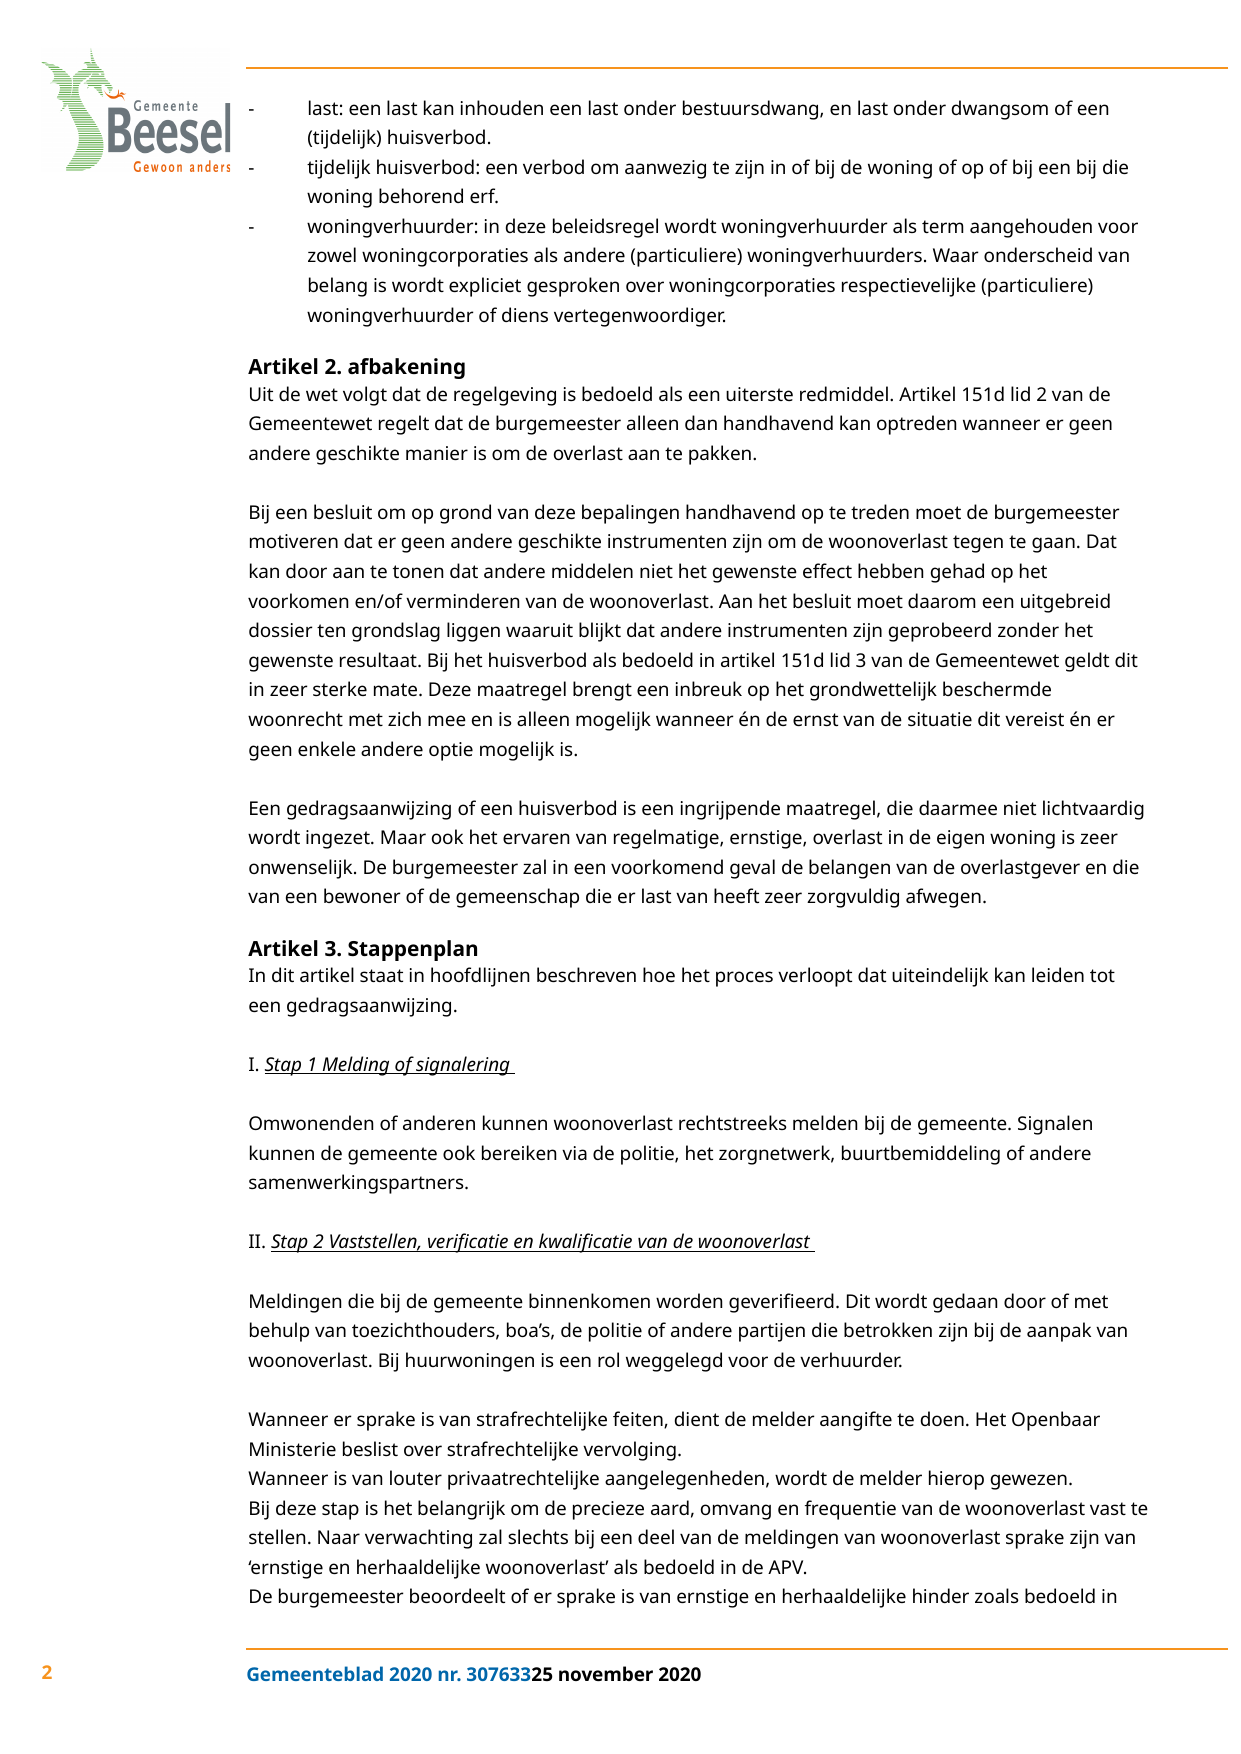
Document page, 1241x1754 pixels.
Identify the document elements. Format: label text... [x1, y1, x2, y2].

list woningverhuurder: in deze beleidsregel wordt woningverhuurder als term aangehouden voor zowel woningcorporaties als andere (particuliere) woningverhuurders. Waar onderscheid van belang is wordt expliciet gesproken over woningcorporaties respectievelijke (particuliere) woningverhuurder of diens vertegenwoordiger. [248, 213, 1152, 328]
text Uit de wet volgt dat de regelgeving is bedoeld als een uiterste redmiddel. Artikel 151d lid 2 van de Gemeentewet regelt dat de burgemeester alleen dan handhavend kan optreden wanneer er geen andere geschikte manier is om de overlast aan te pakken. [248, 381, 1152, 466]
text Artikel 2. afbakening [248, 352, 1152, 381]
text Omwonenden of anderen kunnen woonoverlast rechtstreeks melden bij de gemeente. Signalen kunnen de gemeente ook bereiken via de politie, het zorgnetwerk, buurtbemiddeling of andere samenwerkingspartners. [248, 1110, 1152, 1195]
text De burgemeester beoordeelt of er sprake is van ernstige en herhaaldelijke hinder zoals bedoeld in [248, 1584, 1152, 1609]
text In dit artikel staat in hoofdlijnen beschreven hoe het proces verloopt dat uiteindelijk kan leiden tot een gedragsaanwijzing. [248, 962, 1152, 1018]
text I. Stap 1 Melding of signalering [248, 1051, 1152, 1077]
text Bij een besluit om op grond van deze bepalingen handhavend op te treden moet de burgemeester motiveren dat er geen andere geschikte instrumenten zijn om de woonoverlast tegen te gaan. Dat kan door aan te tonen dat andere middelen niet het gewenste effect hebben gehad op het voorkomen en/of verminderen van de woonoverlast. Aan het besluit moet daarom een uitgebreid dossier ten grondslag liggen waaruit blijkt dat andere instrumenten zijn geprobeerd zonder het gewenste resultaat. Bij het huisverbod als bedoeld in artikel 151d lid 3 van de Gemeentewet geldt dit in zeer sterke mate. Deze maatregel brengt een inbreuk op het grondwettelijk beschermde woonrecht met zich mee en is alleen mogelijk wanneer én de ernst van de situatie dit vereist én er geen enkele andere optie mogelijk is. [248, 499, 1152, 761]
text Wanneer er sprake is van strafrechtelijke feiten, dient de melder aangifte te doen. Het Openbaar Ministerie beslist over strafrechtelijke vervolging. [248, 1406, 1152, 1462]
text Artikel 3. Stappenplan [248, 934, 1152, 962]
list last: een last kan inhouden een last onder bestuursdwang, en last onder dwangsom of een (tijdelijk) huisverbod. [248, 95, 1152, 150]
text Bij deze stap is het belangrijk om de precieze aard, omvang en frequentie van de woonoverlast vast te stellen. Naar verwachting zal slechts bij een deel van de meldingen van woonoverlast sprake zijn van ‘ernstige en herhaaldelijke woonoverlast’ als bedoeld in de APV. [248, 1495, 1152, 1580]
text Een gedragsaanwijzing of een huisverbod is een ingrijpende maatregel, die daarmee niet lichtvaardig wordt ingezet. Maar ook het ervaren van regelmatige, ernstige, overlast in de eigen woning is zeer onwenselijk. De burgemeester zal in een voorkomend geval de belangen van de overlastgever en die van een bewoner of de gemeenschap die er last van heeft zeer zorgvuldig afwegen. [248, 795, 1152, 909]
picture [41, 47, 231, 172]
text Meldingen die bij de gemeente binnenkomen worden geverifieerd. Dit wordt gedaan door of met behulp van toezichthouders, boa’s, de politie of andere partijen die betrokken zijn bij de aanpak van woonoverlast. Bij huurwoningen is een rol weggelegd voor de verhuurder. [248, 1288, 1152, 1373]
text Wanneer is van louter privaatrechtelijke aangelegenheden, wordt de melder hierop gewezen. [248, 1465, 1152, 1491]
list tijdelijk huisverbod: een verbod om aanwezig te zijn in of bij de woning of op of bij een bij die woning behorend erf. [248, 154, 1152, 209]
text II. Stap 2 Vaststellen, verificatie en kwalificatie van de woonoverlast [248, 1229, 1152, 1254]
